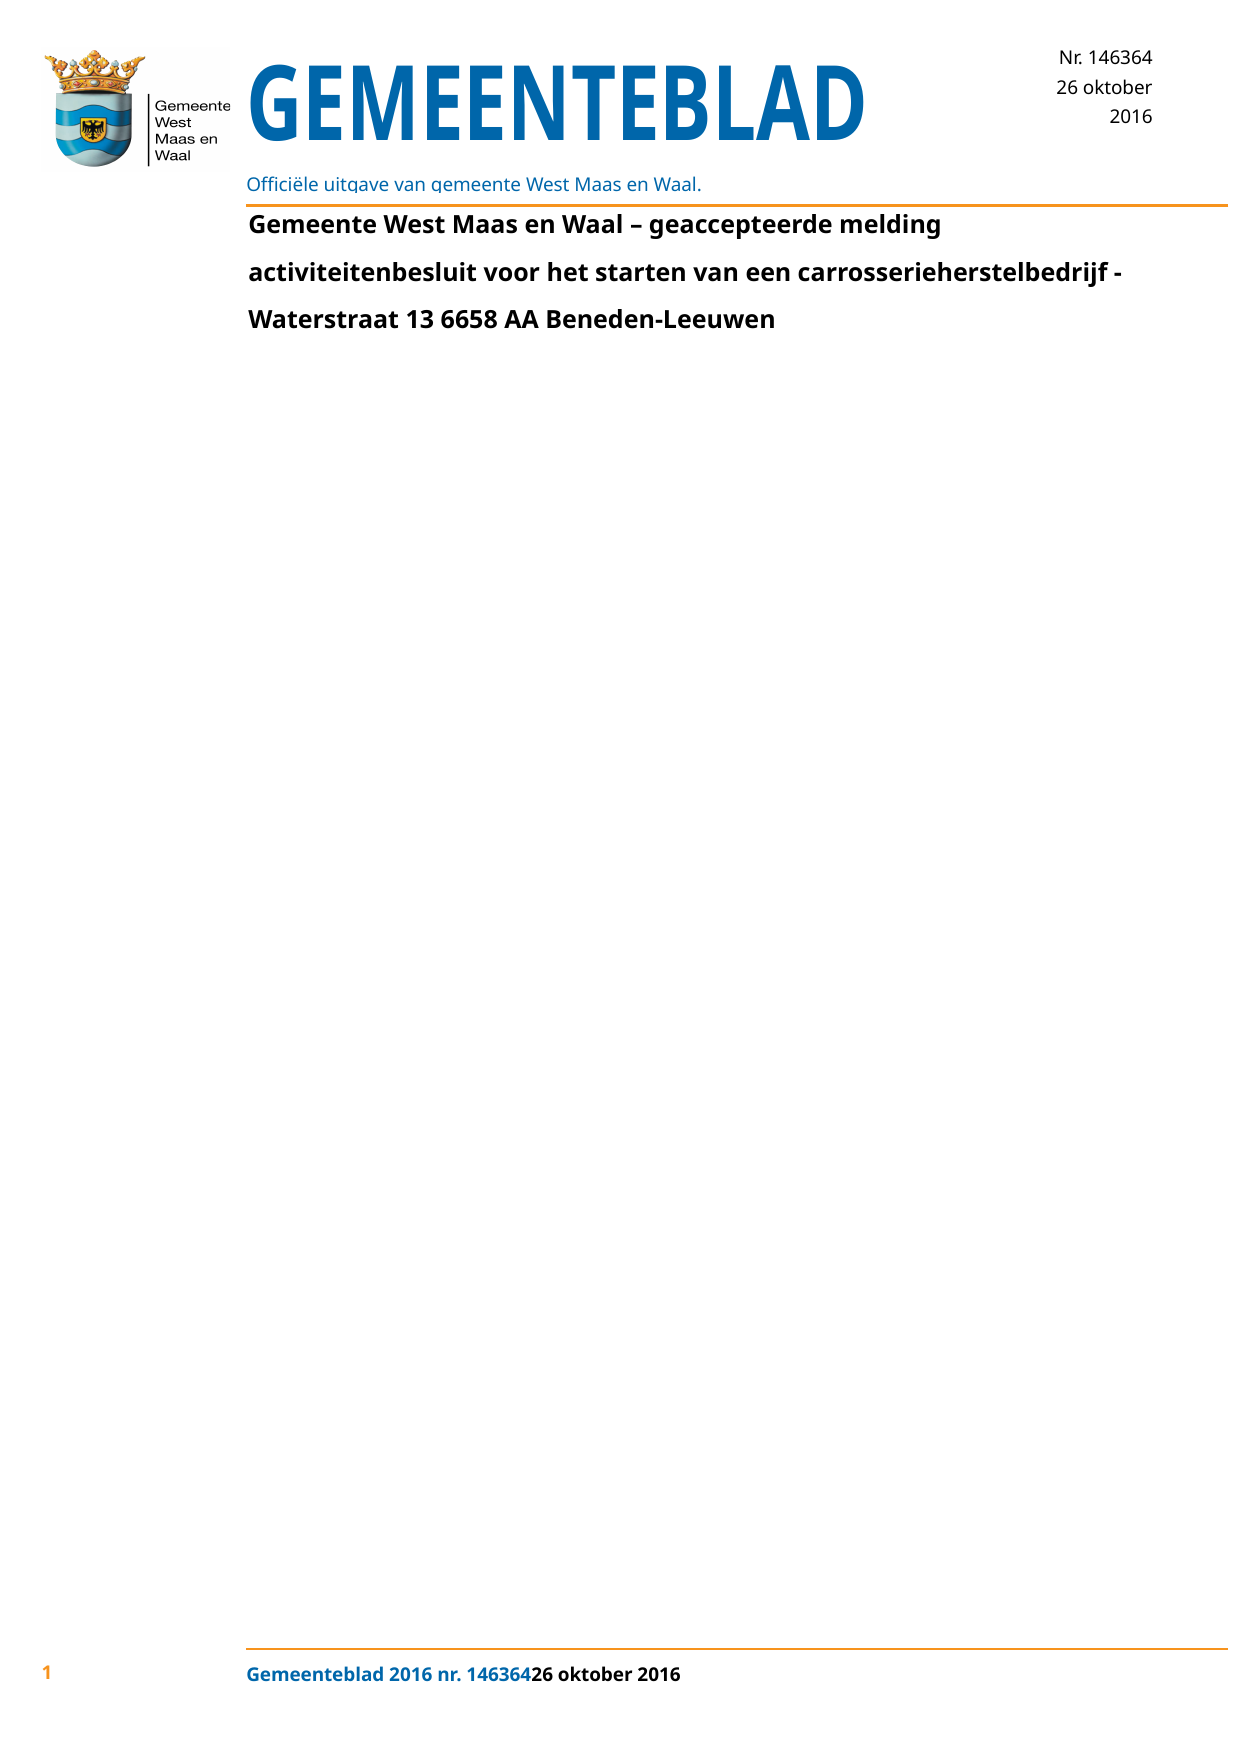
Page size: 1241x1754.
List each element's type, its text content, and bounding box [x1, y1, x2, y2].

text Gemeente West Maas en Waal – geaccepteerde melding activiteitenbesluit voor het starten van een carrosserieherstelbedrijf - Waterstraat 13 6658 AA Beneden-Leeuwen [248, 207, 1152, 336]
picture [41, 47, 231, 172]
